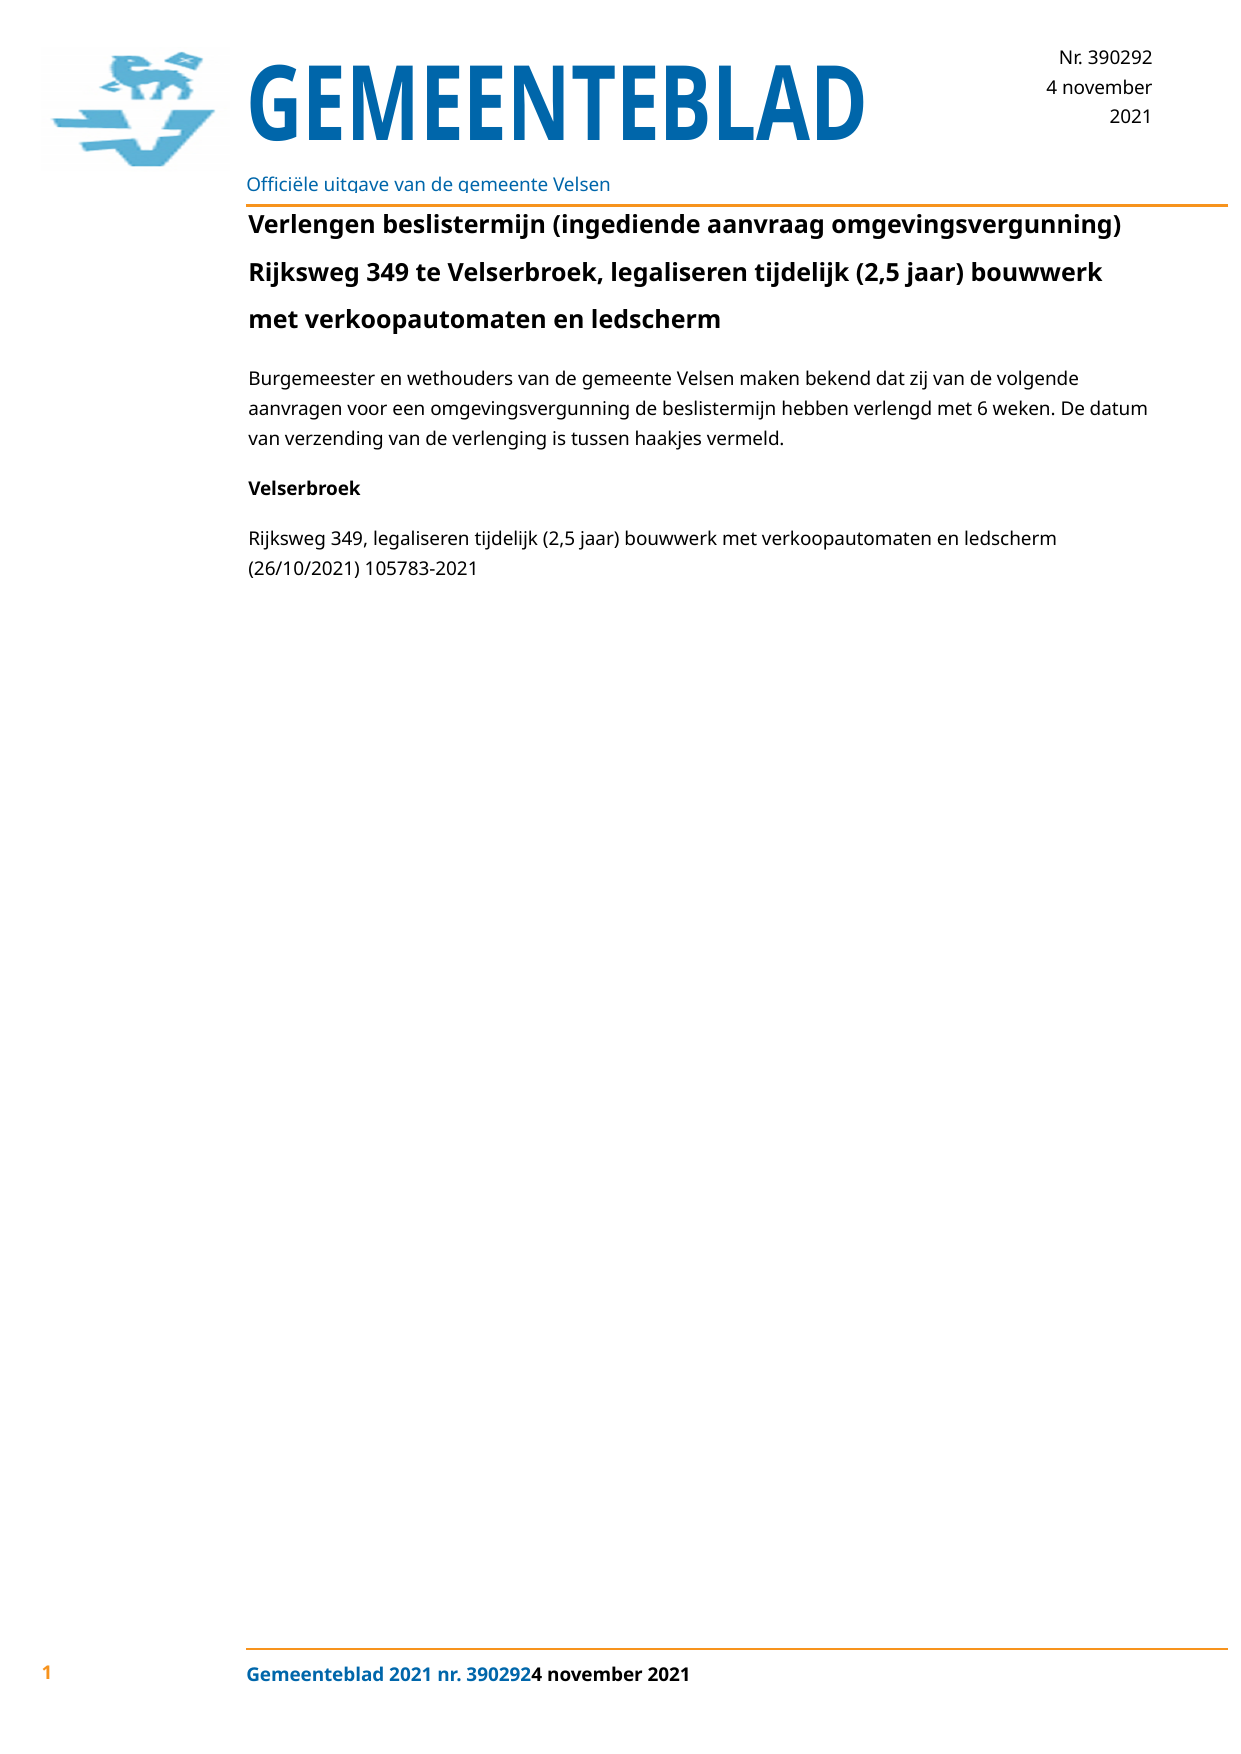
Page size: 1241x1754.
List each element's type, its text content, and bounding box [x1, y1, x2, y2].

text Velserbroek [248, 475, 1152, 501]
text Verlengen beslistermijn (ingediende aanvraag omgevingsvergunning) Rijksweg 349 te Velserbroek, legaliseren tijdelijk (2,5 jaar) bouwwerk met verkoopautomaten en ledscherm [248, 207, 1152, 336]
text Burgemeester en wethouders van de gemeente Velsen maken bekend dat zij van de volgende aanvragen voor een omgevingsvergunning de beslistermijn hebben verlengd met 6 weken. De datum van verzending van de verlenging is tussen haakjes vermeld. [248, 366, 1152, 450]
text Rijksweg 349, legaliseren tijdelijk (2,5 jaar) bouwwerk met verkoopautomaten en ledscherm (26/10/2021) 105783-2021 [248, 526, 1152, 581]
picture [41, 47, 231, 172]
